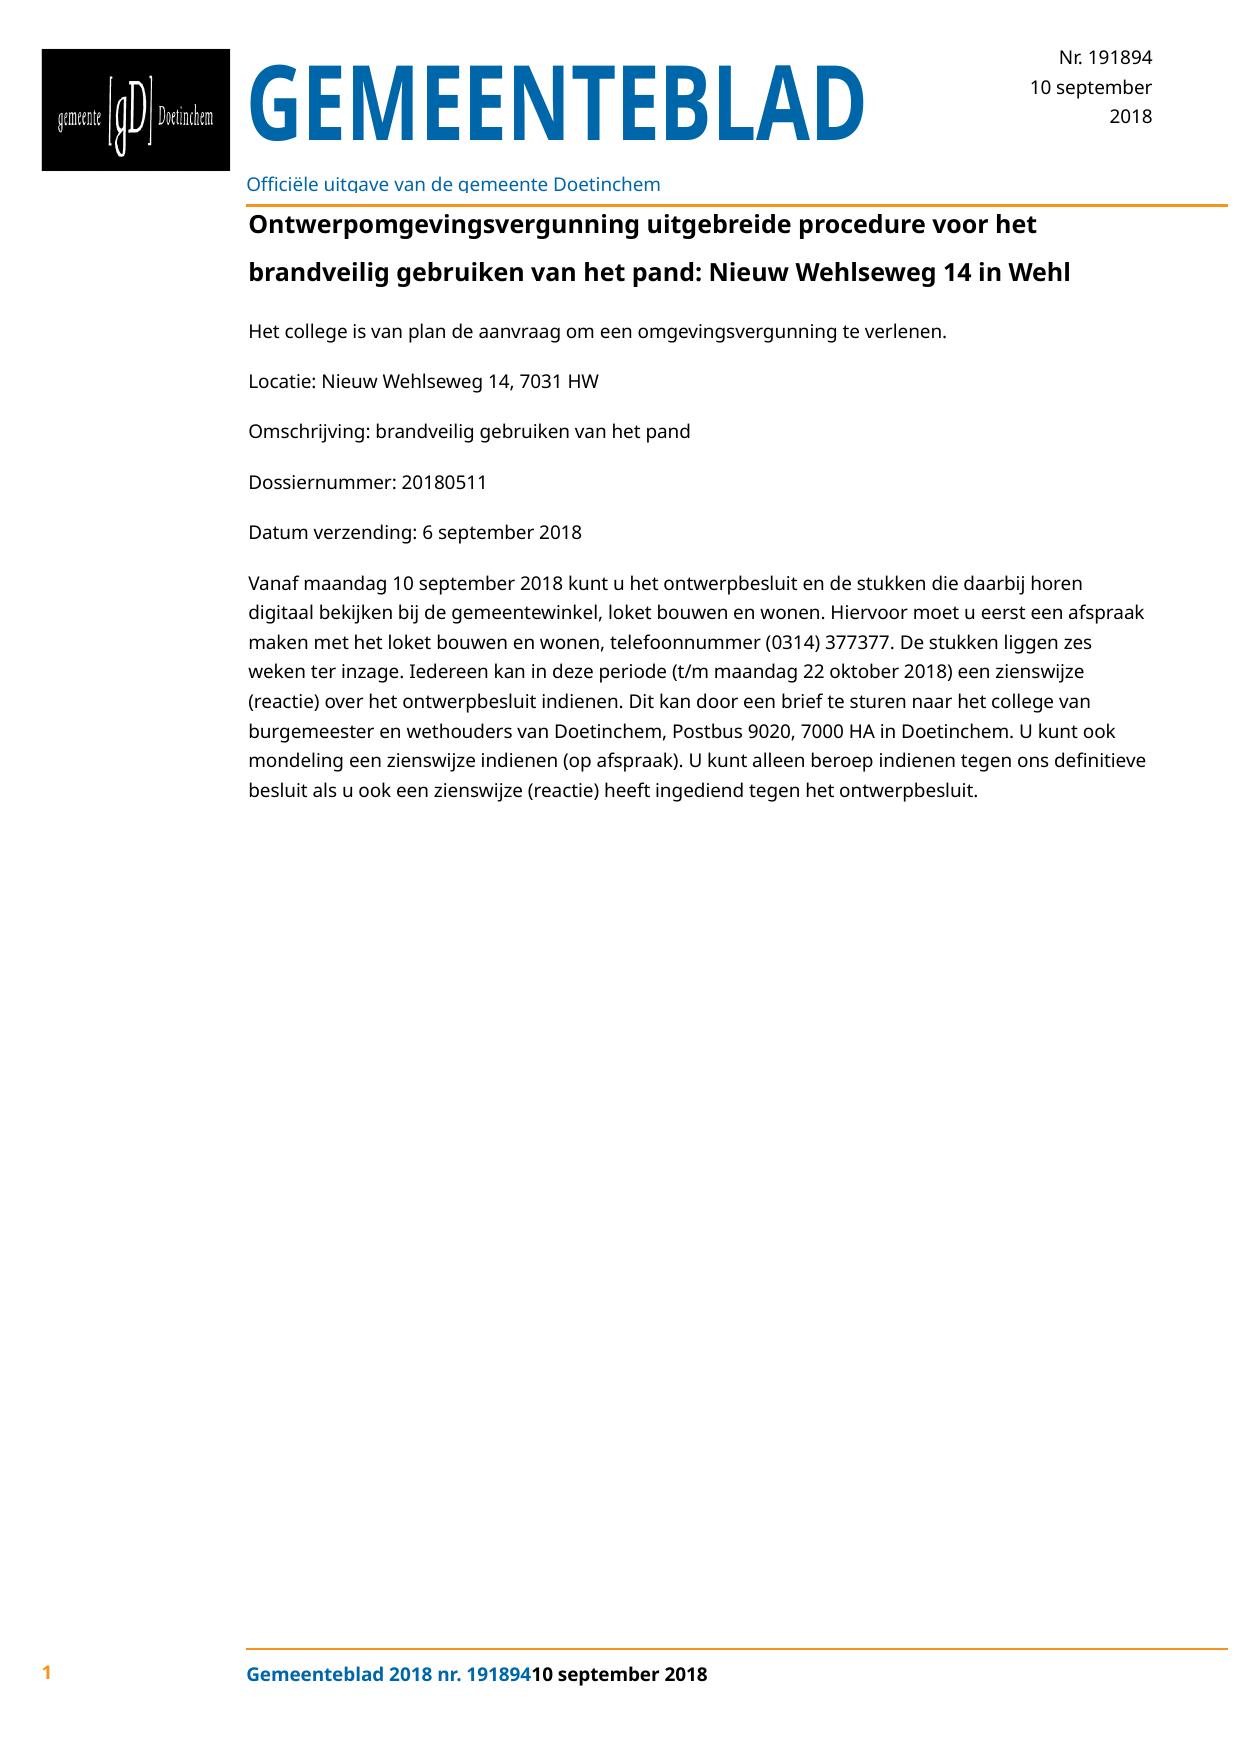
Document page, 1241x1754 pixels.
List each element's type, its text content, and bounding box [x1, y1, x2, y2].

text Locatie: Nieuw Wehlseweg 14, 7031 HW [248, 368, 1152, 394]
text Dossiernummer: 20180511 [248, 469, 1152, 495]
text Datum verzending: 6 september 2018 [248, 519, 1152, 545]
text Ontwerpomgevingsvergunning uitgebreide procedure voor het brandveilig gebruiken van het pand: Nieuw Wehlseweg 14 in Wehl [248, 207, 1152, 288]
text Het college is van plan de aanvraag om een omgevingsvergunning te verlenen. [248, 318, 1152, 344]
text Omschrijving: brandveilig gebruiken van het pand [248, 419, 1152, 444]
text Vanaf maandag 10 september 2018 kunt u het ontwerpbesluit en de stukken die daarbij horen digitaal bekijken bij de gemeentewinkel, loket bouwen en wonen. Hiervoor moet u eerst een afspraak maken met het loket bouwen en wonen, telefoonnummer (0314) 377377. De stukken liggen zes weken ter inzage. Iedereen kan in deze periode (t/m maandag 22 oktober 2018) een zienswijze (reactie) over het ontwerpbesluit indienen. Dit kan door een brief te sturen naar het college van burgemeester en wethouders van Doetinchem, Postbus 9020, 7000 HA in Doetinchem. U kunt ook mondeling een zienswijze indienen (op afspraak). U kunt alleen beroep indienen tegen ons definitieve besluit als u ook een zienswijze (reactie) heeft ingediend tegen het ontwerpbesluit. [248, 570, 1152, 803]
picture [41, 47, 231, 172]
